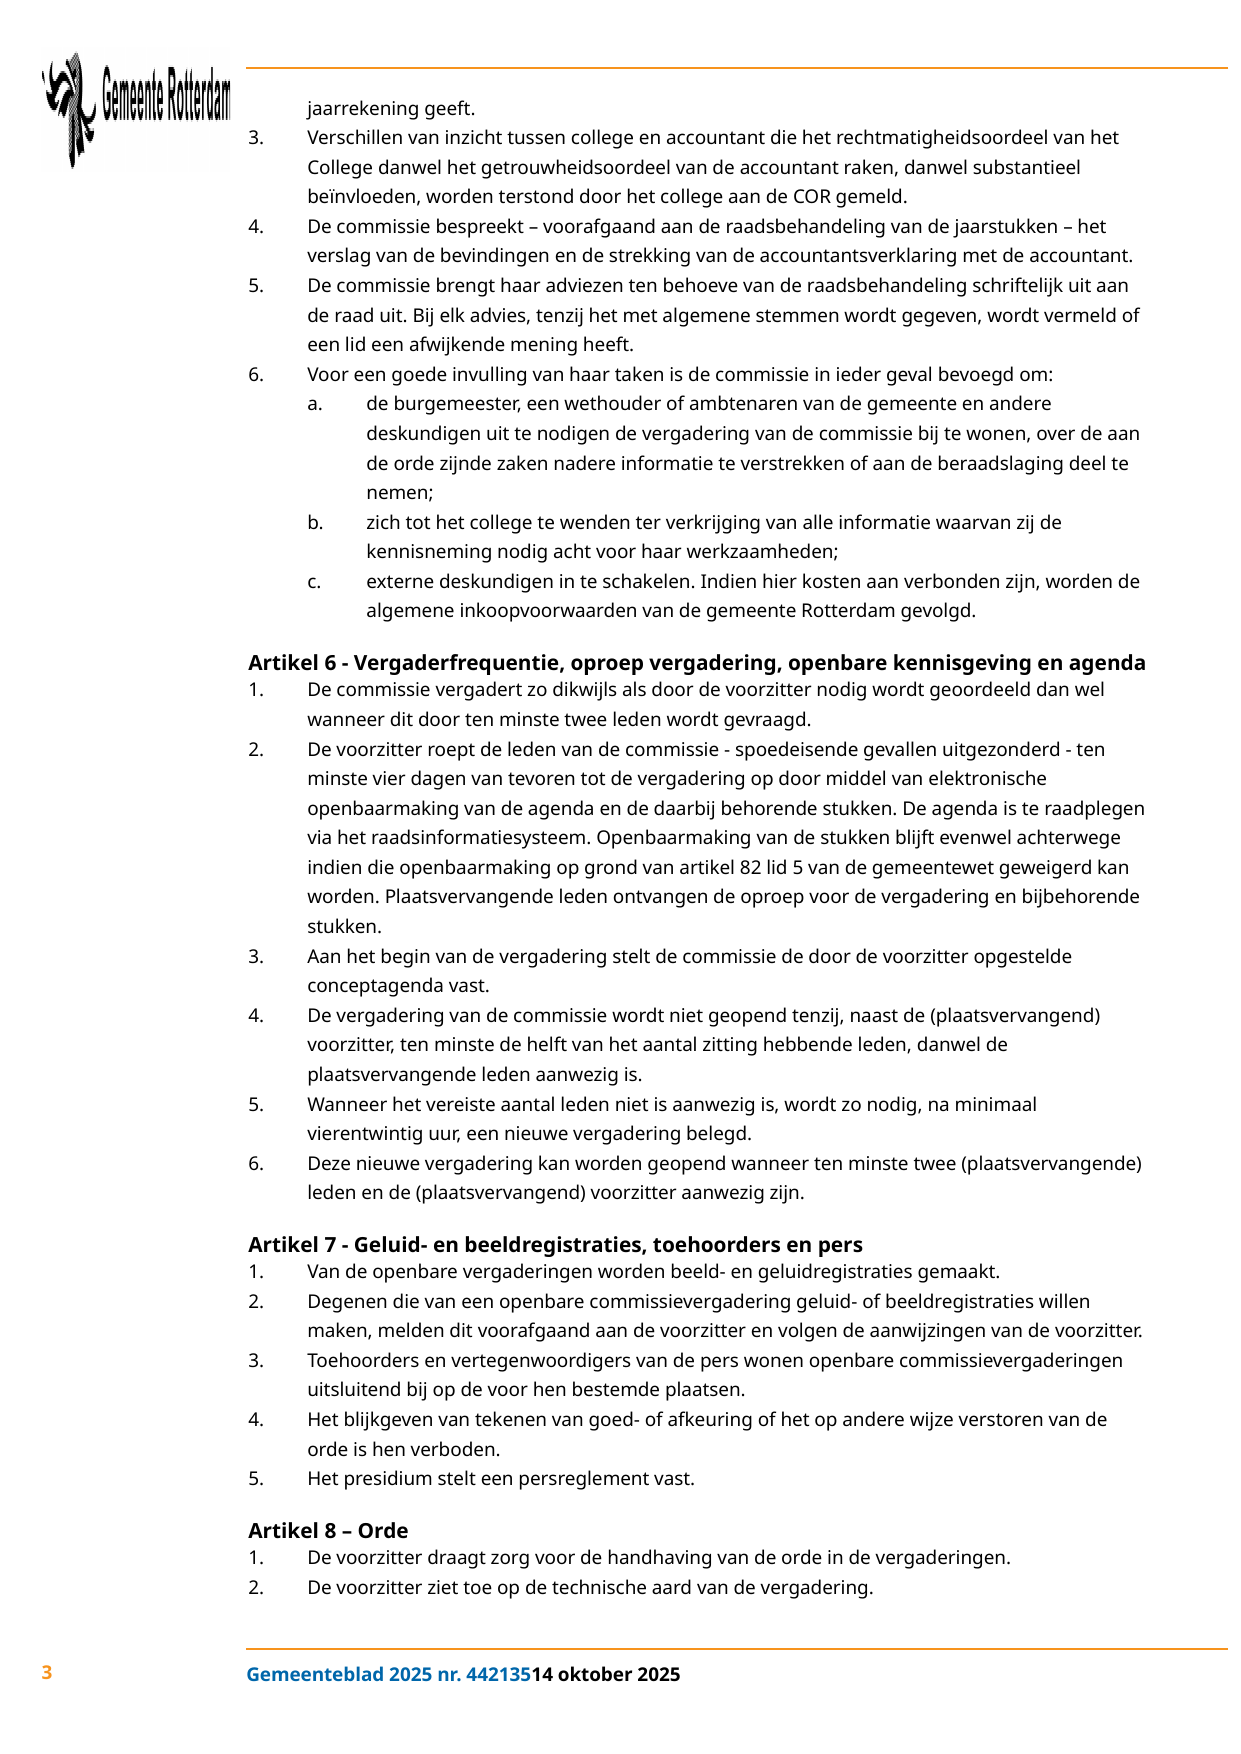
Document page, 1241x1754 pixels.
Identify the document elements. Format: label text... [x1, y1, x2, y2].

list De voorzitter draagt zorg voor de handhaving van de orde in de vergaderingen. [248, 1544, 1152, 1570]
text Artikel 6 - Vergaderfrequentie, oproep vergadering, openbare kennisgeving en agenda [248, 648, 1152, 677]
picture [41, 47, 231, 172]
list Aan het begin van de vergadering stelt de commissie de door de voorzitter opgestelde conceptagenda vast. [248, 943, 1152, 998]
list Verschillen van inzicht tussen college en accountant die het rechtmatigheidsoordeel van het College danwel het getrouwheidsoordeel van de accountant raken, danwel substantieel beïnvloeden, worden terstond door het college aan de COR gemeld. [248, 124, 1152, 209]
list Voor een goede invulling van haar taken is de commissie in ieder geval bevoegd om: [248, 361, 1152, 387]
list Deze nieuwe vergadering kan worden geopend wanneer ten minste twee (plaatsvervangende) leden en de (plaatsvervangend) voorzitter aanwezig zijn. [248, 1150, 1152, 1205]
list De commissie bespreekt – voorafgaand aan de raadsbehandeling van de jaarstukken – het verslag van de bevindingen en de strekking van de accountantsverklaring met de accountant. [248, 213, 1152, 268]
list Het blijkgeven van tekenen van goed- of afkeuring of het op andere wijze verstoren van de orde is hen verboden. [248, 1406, 1152, 1462]
list De voorzitter ziet toe op de technische aard van de vergadering. [248, 1574, 1152, 1599]
list jaarrekening geeft. [248, 95, 1152, 121]
list zich tot het college te wenden ter verkrijging van alle informatie waarvan zij de kennisneming nodig acht voor haar werkzaamheden; [307, 509, 1152, 564]
list externe deskundigen in te schakelen. Indien hier kosten aan verbonden zijn, worden de algemene inkoopvoorwaarden van de gemeente Rotterdam gevolgd. [307, 568, 1152, 623]
list De commissie vergadert zo dikwijls als door de voorzitter nodig wordt geoordeeld dan wel wanneer dit door ten minste twee leden wordt gevraagd. [248, 677, 1152, 732]
list Wanneer het vereiste aantal leden niet is aanwezig is, wordt zo nodig, na minimaal vierentwintig uur, een nieuwe vergadering belegd. [248, 1091, 1152, 1146]
list de burgemeester, een wethouder of ambtenaren van de gemeente en andere deskundigen uit te nodigen de vergadering van de commissie bij te wonen, over de aan de orde zijnde zaken nadere informatie te verstrekken of aan de beraadslaging deel te nemen; [307, 391, 1152, 505]
list De voorzitter roept de leden van de commissie - spoedeisende gevallen uitgezonderd - ten minste vier dagen van tevoren tot de vergadering op door middel van elektronische openbaarmaking van de agenda en de daarbij behorende stukken. De agenda is te raadplegen via het raadsinformatiesysteem. Openbaarmaking van de stukken blijft evenwel achterwege indien die openbaarmaking op grond van artikel 82 lid 5 van de gemeentewet geweigerd kan worden. Plaatsvervangende leden ontvangen de oproep voor de vergadering en bijbehorende stukken. [248, 736, 1152, 939]
list Degenen die van een openbare commissievergadering geluid- of beeldregistraties willen maken, melden dit voorafgaand aan de voorzitter en volgen de aanwijzingen van de voorzitter. [248, 1288, 1152, 1343]
text Artikel 8 – Orde [248, 1516, 1152, 1544]
text Artikel 7 - Geluid- en beeldregistraties, toehoorders en pers [248, 1230, 1152, 1258]
list Het presidium stelt een persreglement vast. [248, 1465, 1152, 1491]
list De commissie brengt haar adviezen ten behoeve van de raadsbehandeling schriftelijk uit aan de raad uit. Bij elk advies, tenzij het met algemene stemmen wordt gegeven, wordt vermeld of een lid een afwijkende mening heeft. [248, 272, 1152, 357]
list De vergadering van de commissie wordt niet geopend tenzij, naast de (plaatsvervangend) voorzitter, ten minste de helft van het aantal zitting hebbende leden, danwel de plaatsvervangende leden aanwezig is. [248, 1002, 1152, 1087]
list Van de openbare vergaderingen worden beeld- en geluidregistraties gemaakt. [248, 1258, 1152, 1284]
list Toehoorders en vertegenwoordigers van de pers wonen openbare commissievergaderingen uitsluitend bij op de voor hen bestemde plaatsen. [248, 1347, 1152, 1402]
